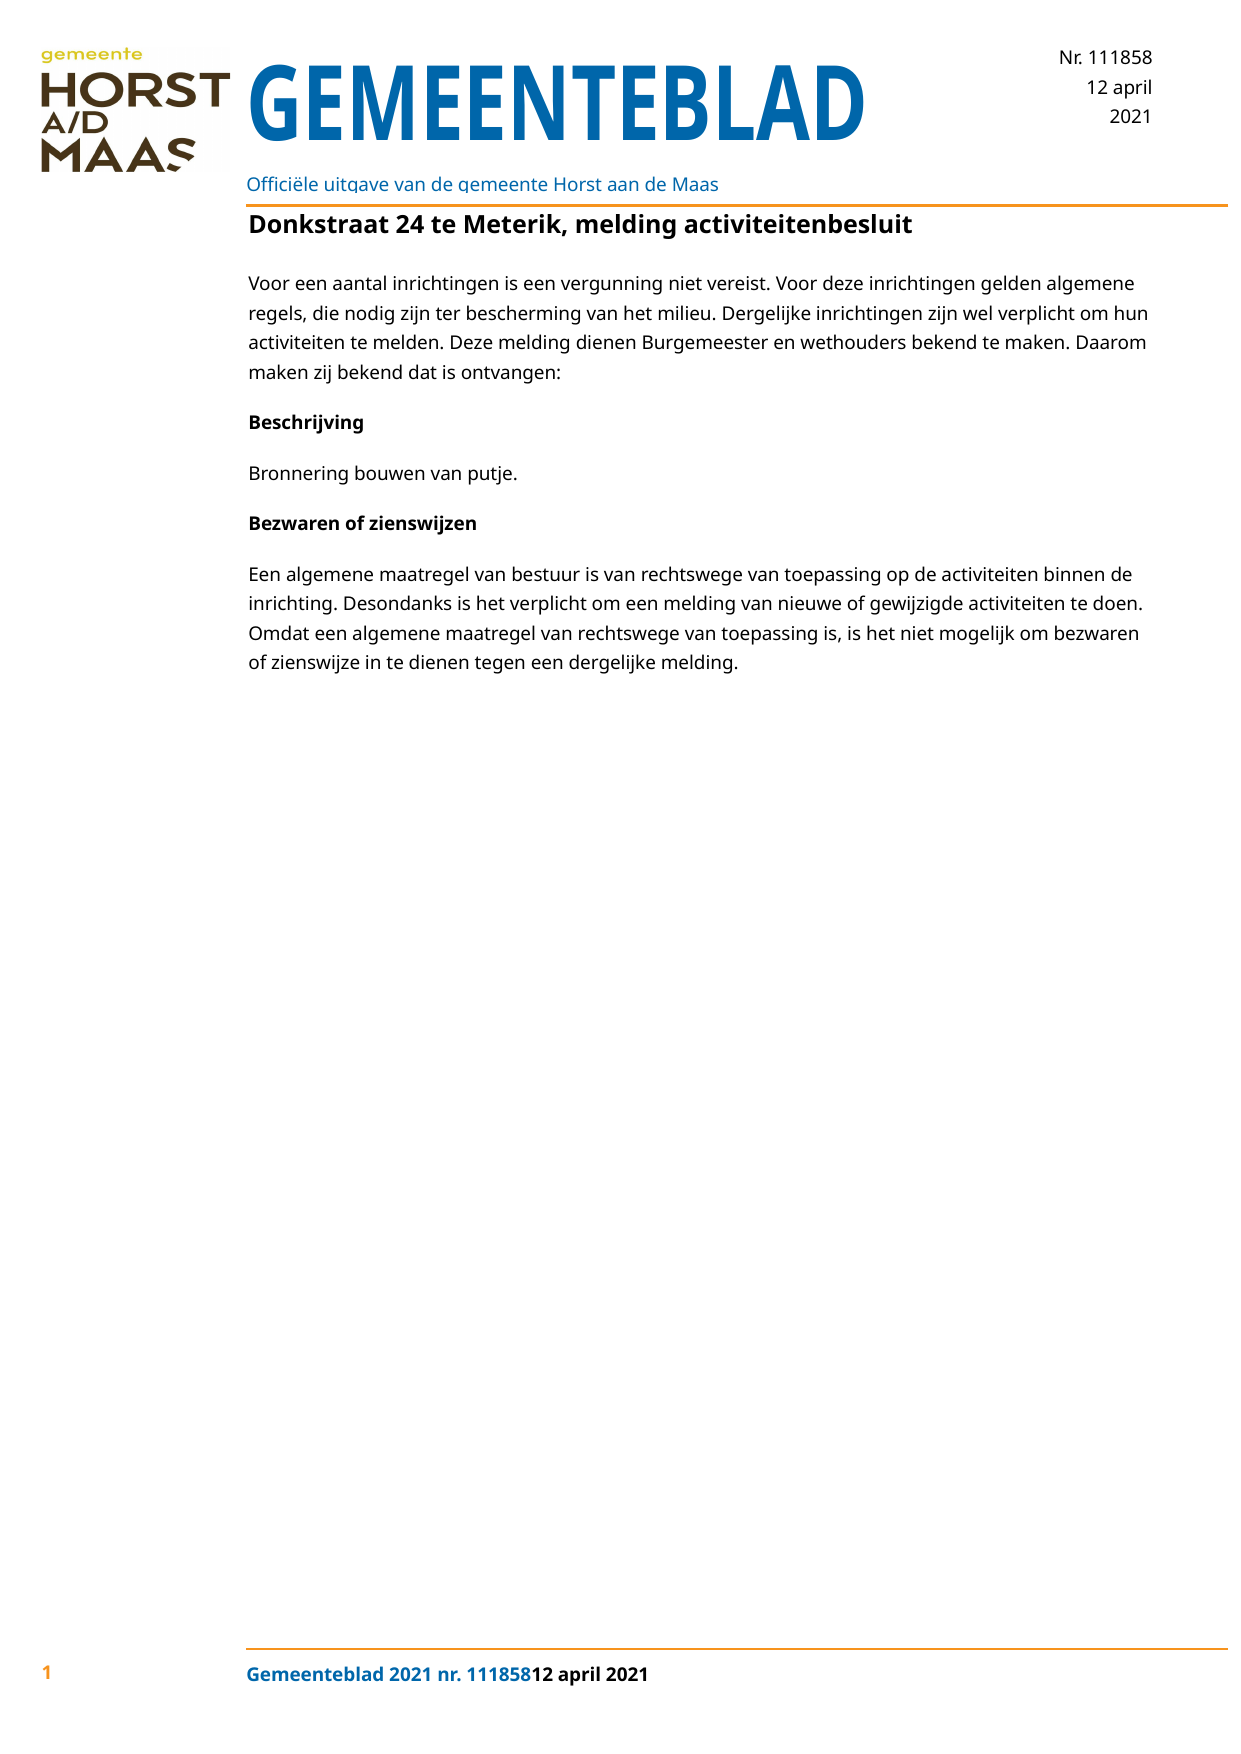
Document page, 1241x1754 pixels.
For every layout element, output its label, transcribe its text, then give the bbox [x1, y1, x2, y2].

text Donkstraat 24 te Meterik, melding activiteitenbesluit [248, 207, 1152, 241]
text Bezwaren of zienswijzen [248, 510, 1152, 536]
text Een algemene maatregel van bestuur is van rechtswege van toepassing op de activiteiten binnen de inrichting. Desondanks is het verplicht om een melding van nieuwe of gewijzigde activiteiten te doen. Omdat een algemene maatregel van rechtswege van toepassing is, is het niet mogelijk om bezwaren of zienswijze in te dienen tegen een dergelijke melding. [248, 561, 1152, 675]
text Bronnering bouwen van putje. [248, 460, 1152, 486]
text Beschrijving [248, 409, 1152, 435]
text Voor een aantal inrichtingen is een vergunning niet vereist. Voor deze inrichtingen gelden algemene regels, die nodig zijn ter bescherming van het milieu. Dergelijke inrichtingen zijn wel verplicht om hun activiteiten te melden. Deze melding dienen Burgemeester en wethouders bekend te maken. Daarom maken zij bekend dat is ontvangen: [248, 270, 1152, 385]
picture [41, 47, 231, 172]
